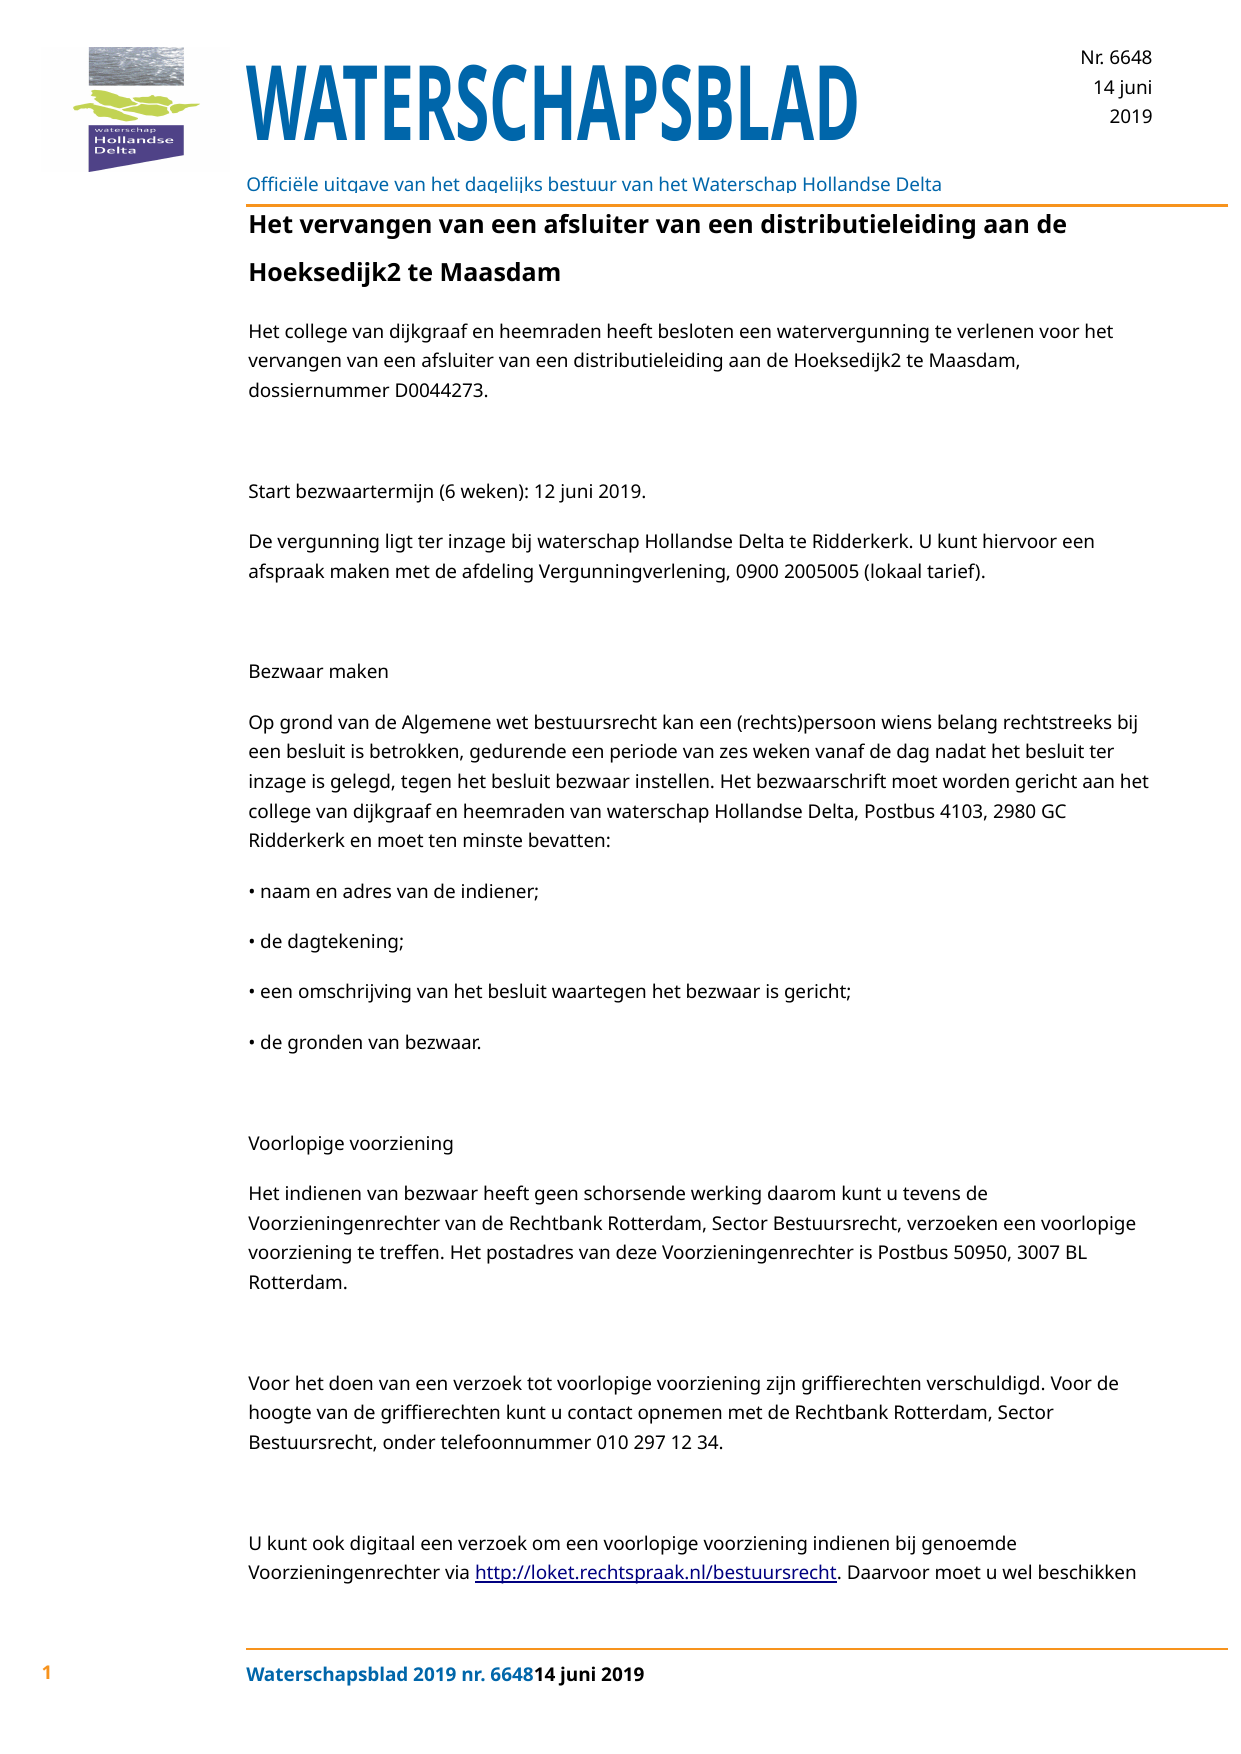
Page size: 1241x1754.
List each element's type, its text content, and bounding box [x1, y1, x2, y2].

text Voorlopige voorziening [248, 1130, 1152, 1156]
text • een omschrijving van het besluit waartegen het bezwaar is gericht; [248, 979, 1152, 1004]
text Op grond van de Algemene wet bestuursrecht kan een (rechts)persoon wiens belang rechtstreeks bij een besluit is betrokken, gedurende een periode van zes weken vanaf de dag nadat het besluit ter inzage is gelegd, tegen het besluit bezwaar instellen. Het bezwaarschrift moet worden gericht aan het college van dijkgraaf en heemraden van waterschap Hollandse Delta, Postbus 4103, 2980 GC Ridderkerk en moet ten minste bevatten: [248, 709, 1152, 853]
text Het college van dijkgraaf en heemraden heeft besloten een watervergunning te verlenen voor het vervangen van een afsluiter van een distributieleiding aan de Hoeksedijk2 te Maasdam, dossiernummer D0044273. [248, 318, 1152, 403]
text Het indienen van bezwaar heeft geen schorsende werking daarom kunt u tevens de Voorzieningenrechter van de Rechtbank Rotterdam, Sector Bestuursrecht, verzoeken een voorlopige voorziening te treffen. Het postadres van deze Voorzieningenrechter is Postbus 50950, 3007 BL Rotterdam. [248, 1180, 1152, 1295]
text • de gronden van bezwaar. [248, 1029, 1152, 1055]
text • de dagtekening; [248, 928, 1152, 954]
text • naam en adres van de indiener; [248, 878, 1152, 904]
text Start bezwaartermijn (6 weken): 12 juni 2019. [248, 478, 1152, 504]
text De vergunning ligt ter inzage bij waterschap Hollandse Delta te Ridderkerk. U kunt hiervoor een afspraak maken met de afdeling Vergunningverlening, 0900 2005005 (lokaal tarief). [248, 528, 1152, 584]
text Het vervangen van een afsluiter van een distributieleiding aan de Hoeksedijk2 te Maasdam [248, 207, 1152, 288]
text U kunt ook digitaal een verzoek om een voorlopige voorziening indienen bij genoemde Voorzieningenrechter via http://loket.rechtspraak.nl/bestuursrecht. Daarvoor moet u wel beschikken [248, 1530, 1152, 1585]
text Voor het doen van een verzoek tot voorlopige voorziening zijn griffierechten verschuldigd. Voor de hoogte van de griffierechten kunt u contact opnemen met de Rechtbank Rotterdam, Sector Bestuursrecht, onder telefoonnummer 010 297 12 34. [248, 1370, 1152, 1455]
picture [41, 47, 231, 172]
text Bezwaar maken [248, 659, 1152, 684]
